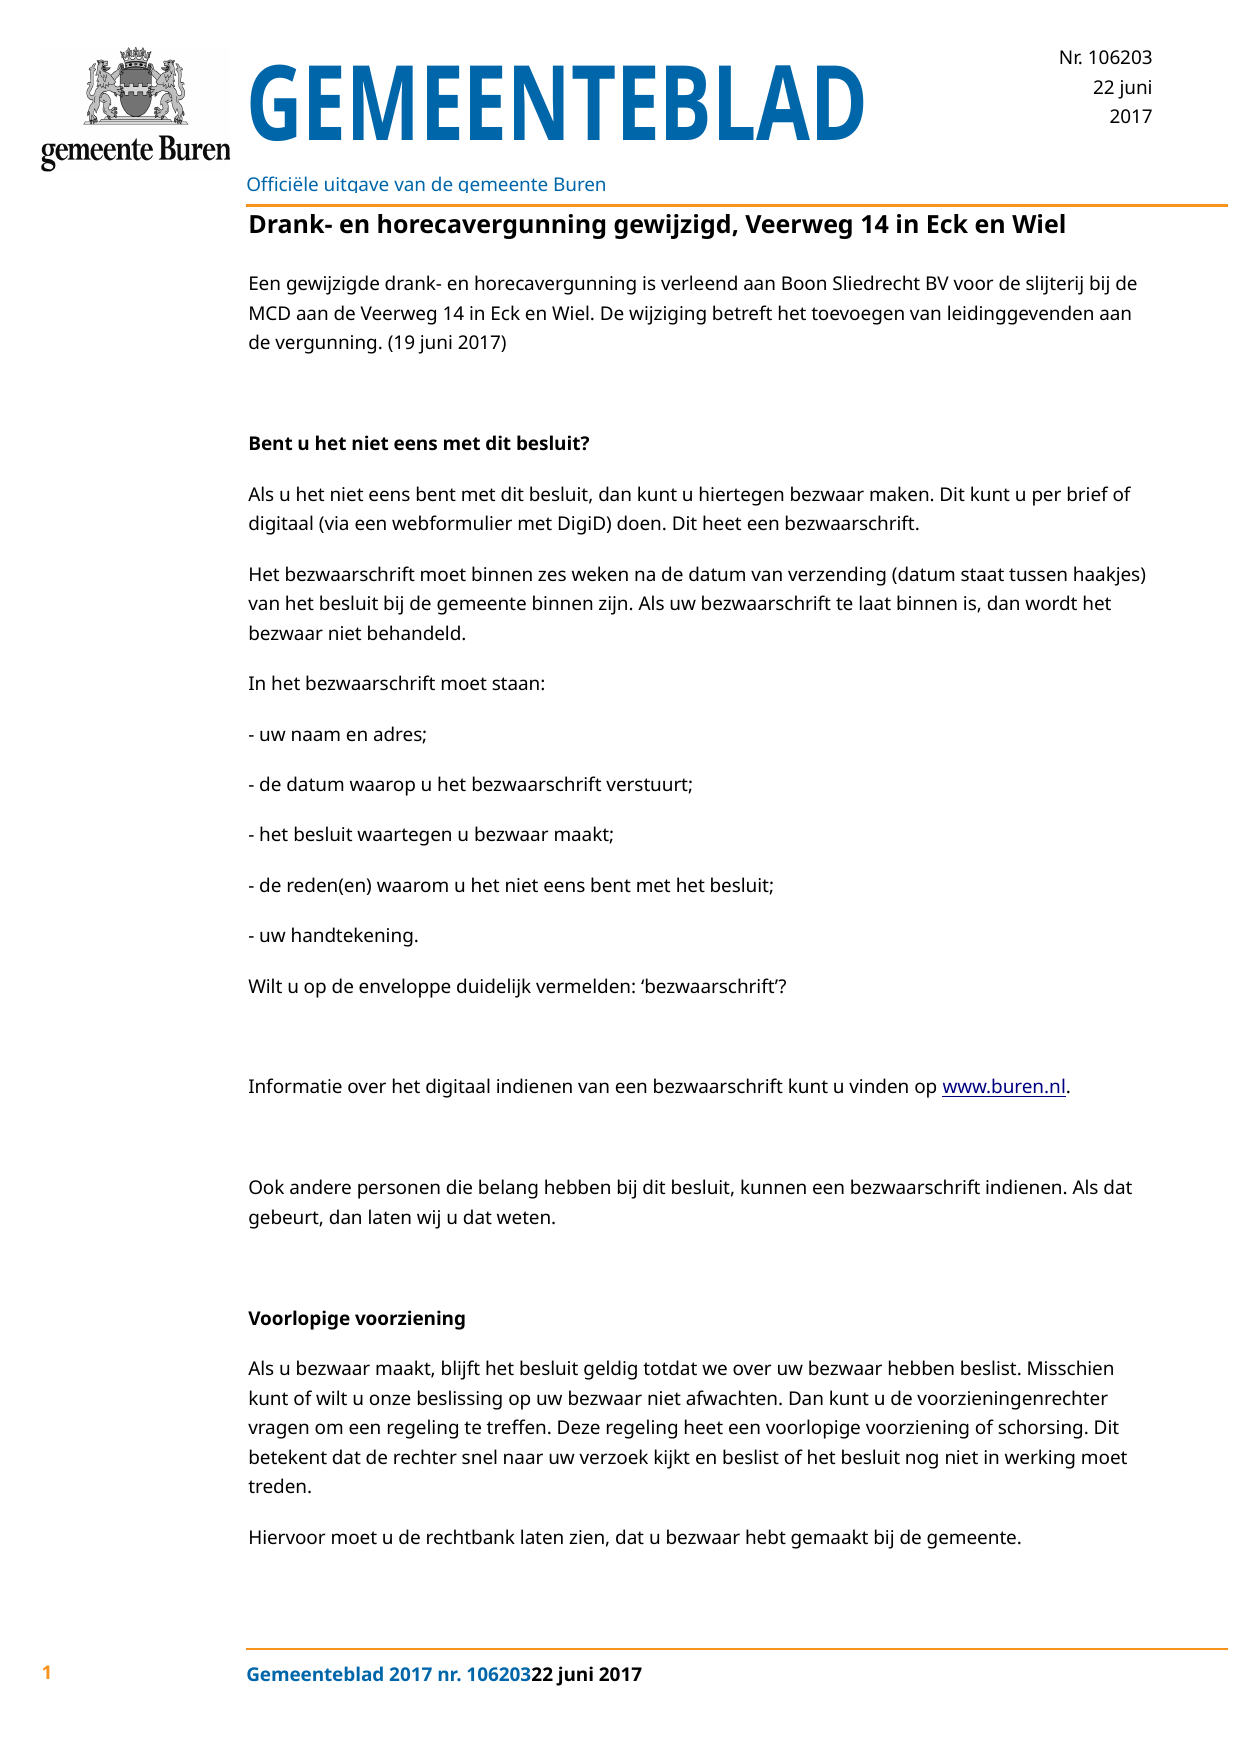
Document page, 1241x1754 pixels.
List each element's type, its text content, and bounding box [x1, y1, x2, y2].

text Wilt u op de enveloppe duidelijk vermelden: ‘bezwaarschrift’? [248, 973, 1152, 998]
text - de datum waarop u het bezwaarschrift verstuurt; [248, 771, 1152, 797]
text - uw handtekening. [248, 922, 1152, 948]
text Drank- en horecavergunning gewijzigd, Veerweg 14 in Eck en Wiel [248, 207, 1152, 241]
text - de reden(en) waarom u het niet eens bent met het besluit; [248, 872, 1152, 898]
text Als u bezwaar maakt, blijft het besluit geldig totdat we over uw bezwaar hebben beslist. Misschien kunt of wilt u onze beslissing op uw bezwaar niet afwachten. Dan kunt u de voorzieningenrechter vragen om een regeling te treffen. Deze regeling heet een voorlopige voorziening of schorsing. Dit betekent dat de rechter snel naar uw verzoek kijkt en beslist of het besluit nog niet in werking moet treden. [248, 1355, 1152, 1499]
text Een gewijzigde drank- en horecavergunning is verleend aan Boon Sliedrecht BV voor de slijterij bij de MCD aan de Veerweg 14 in Eck en Wiel. De wijziging betreft het toevoegen van leidinggevenden aan de vergunning. (19 juni 2017) [248, 270, 1152, 355]
text Het bezwaarschrift moet binnen zes weken na de datum van verzending (datum staat tussen haakjes) van het besluit bij de gemeente binnen zijn. Als uw bezwaarschrift te laat binnen is, dan wordt het bezwaar niet behandeld. [248, 561, 1152, 646]
text - uw naam en adres; [248, 721, 1152, 746]
text Hiervoor moet u de rechtbank laten zien, dat u bezwaar hebt gemaakt bij de gemeente. [248, 1524, 1152, 1550]
text Informatie over het digitaal indienen van een bezwaarschrift kunt u vinden op www.buren.nl. [248, 1074, 1152, 1099]
text Voorlopige voorziening [248, 1305, 1152, 1331]
picture [41, 47, 231, 172]
text Bent u het niet eens met dit besluit? [248, 430, 1152, 456]
text In het bezwaarschrift moet staan: [248, 670, 1152, 696]
text - het besluit waartegen u bezwaar maakt; [248, 822, 1152, 847]
text Ook andere personen die belang hebben bij dit besluit, kunnen een bezwaarschrift indienen. Als dat gebeurt, dan laten wij u dat weten. [248, 1174, 1152, 1230]
text Als u het niet eens bent met dit besluit, dan kunt u hiertegen bezwaar maken. Dit kunt u per brief of digitaal (via een webformulier met DigiD) doen. Dit heet een bezwaarschrift. [248, 481, 1152, 536]
